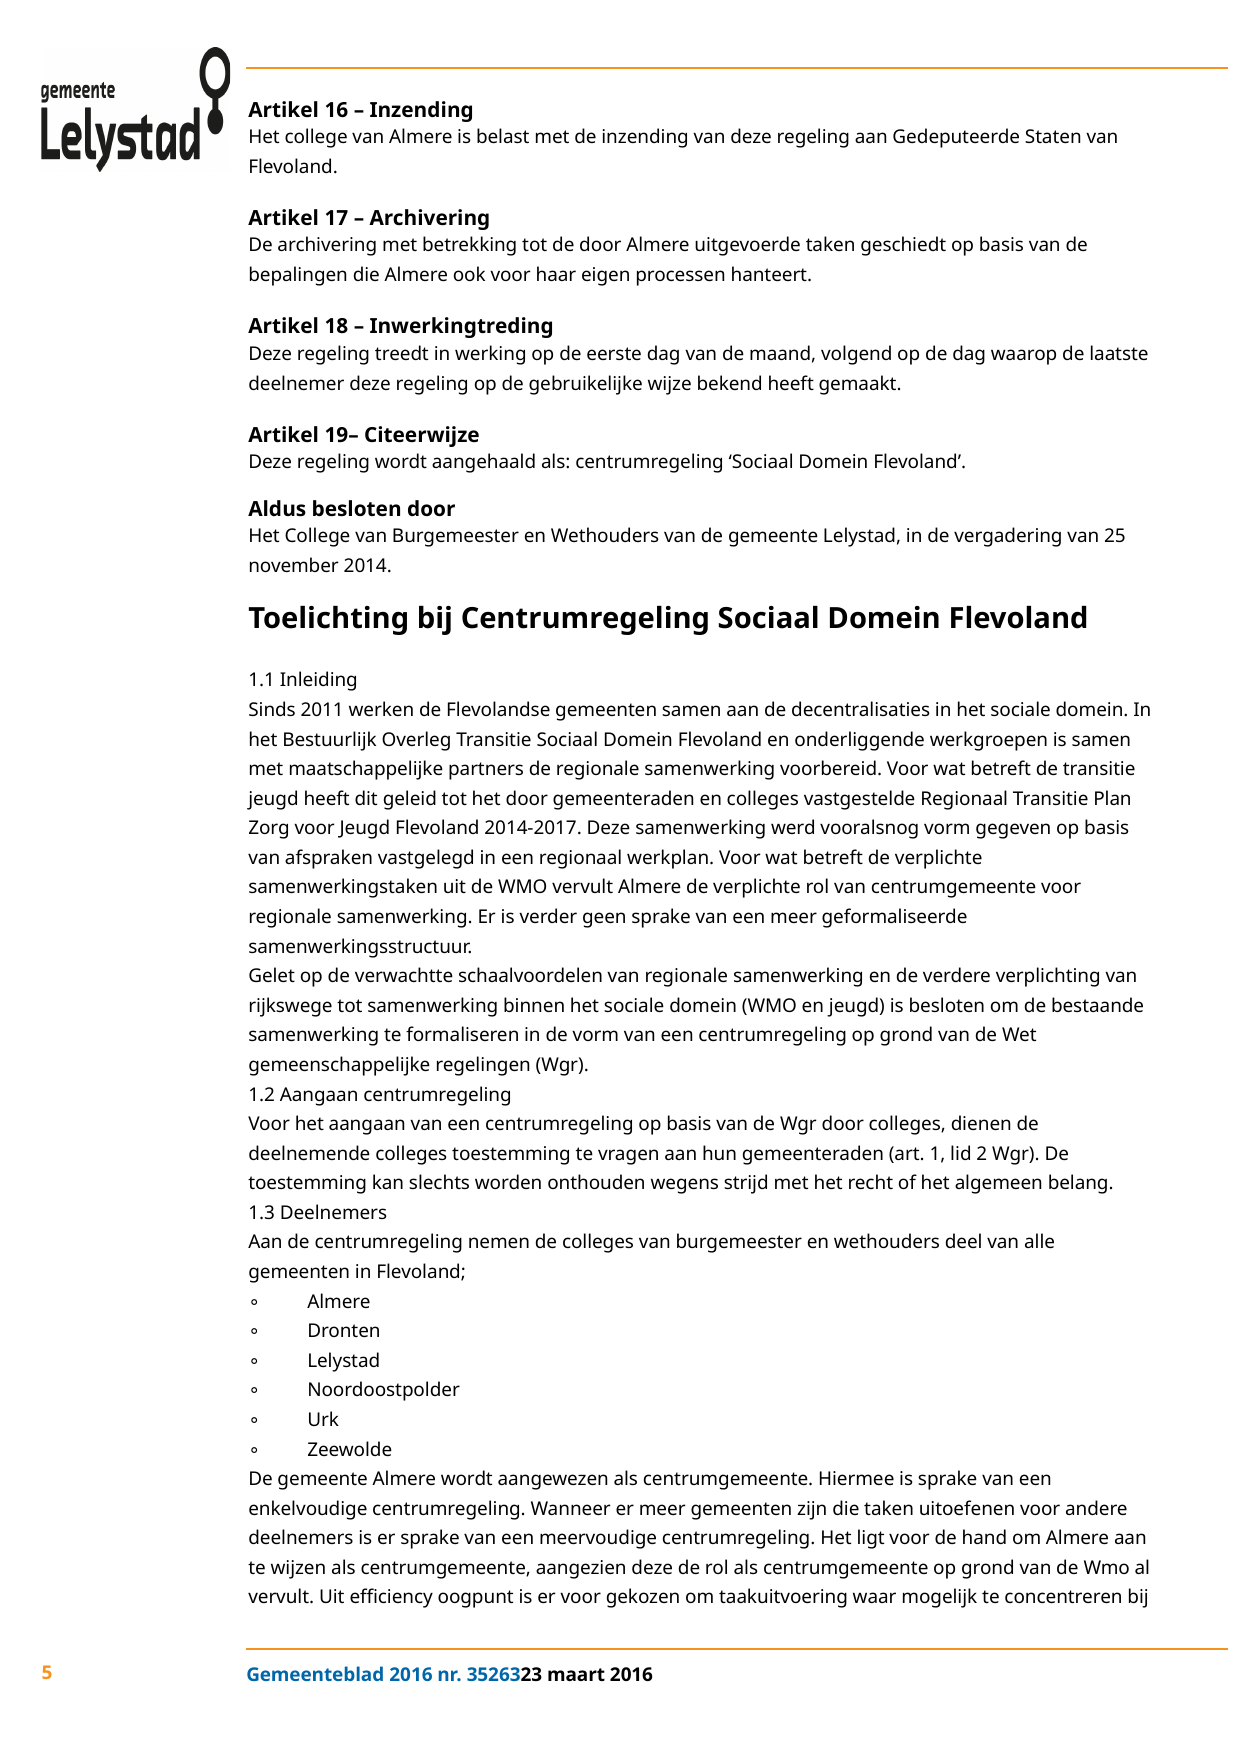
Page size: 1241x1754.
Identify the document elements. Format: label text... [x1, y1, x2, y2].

text Aldus besloten door [248, 494, 1152, 523]
picture [41, 47, 231, 172]
text Toelichting bij Centrumregeling Sociaal Domein Flevoland [248, 598, 1152, 637]
text 1.2 Aangaan centrumregeling [248, 1081, 1152, 1107]
list Lelystad [248, 1347, 1152, 1373]
text Deze regeling treedt in werking op de eerste dag van de maand, volgend op de dag waarop de laatste deelnemer deze regeling op de gebruikelijke wijze bekend heeft gemaakt. [248, 340, 1152, 395]
text Artikel 16 – Inzending [248, 95, 1152, 123]
text 1.3 Deelnemers [248, 1199, 1152, 1225]
text Deze regeling wordt aangehaald als: centrumregeling ‘Sociaal Domein Flevoland’. [248, 448, 1152, 474]
text Artikel 18 – Inwerkingtreding [248, 312, 1152, 340]
text Gelet op de verwachtte schaalvoordelen van regionale samenwerking en de verdere verplichting van rijkswege tot samenwerking binnen het sociale domein (WMO en jeugd) is besloten om de bestaande samenwerking te formaliseren in de vorm van een centrumregeling op grond van de Wet gemeenschappelijke regelingen (Wgr). [248, 962, 1152, 1077]
text Het college van Almere is belast met de inzending van deze regeling aan Gedeputeerde Staten van Flevoland. [248, 123, 1152, 178]
list Noordoostpolder [248, 1377, 1152, 1402]
list Almere [248, 1288, 1152, 1314]
text Voor het aangaan van een centrumregeling op basis van de Wgr door colleges, dienen de deelnemende colleges toestemming te vragen aan hun gemeenteraden (art. 1, lid 2 Wgr). De toestemming kan slechts worden onthouden wegens strijd met het recht of het algemeen belang. [248, 1110, 1152, 1195]
text Het College van Burgemeester en Wethouders van de gemeente Lelystad, in de vergadering van 25 november 2014. [248, 523, 1152, 578]
list Zeewolde [248, 1436, 1152, 1462]
text Artikel 17 – Archivering [248, 203, 1152, 232]
text 1.1 Inleiding [248, 667, 1152, 692]
text De gemeente Almere wordt aangewezen als centrumgemeente. Hiermee is sprake van een enkelvoudige centrumregeling. Wanneer er meer gemeenten zijn die taken uitoefenen voor andere deelnemers is er sprake van een meervoudige centrumregeling. Het ligt voor de hand om Almere aan te wijzen als centrumgemeente, aangezien deze de rol als centrumgemeente op grond van de Wmo al vervult. Uit efficiency oogpunt is er voor gekozen om taakuitvoering waar mogelijk te concentreren bij [248, 1465, 1152, 1609]
list Urk [248, 1406, 1152, 1432]
text Artikel 19– Citeerwijze [248, 420, 1152, 448]
text De archivering met betrekking tot de door Almere uitgevoerde taken geschiedt op basis van de bepalingen die Almere ook voor haar eigen processen hanteert. [248, 232, 1152, 287]
text Sinds 2011 werken de Flevolandse gemeenten samen aan de decentralisaties in het sociale domein. In het Bestuurlijk Overleg Transitie Sociaal Domein Flevoland en onderliggende werkgroepen is samen met maatschappelijke partners de regionale samenwerking voorbereid. Voor wat betreft de transitie jeugd heeft dit geleid tot het door gemeenteraden en colleges vastgestelde Regionaal Transitie Plan Zorg voor Jeugd Flevoland 2014-2017. Deze samenwerking werd vooralsnog vorm gegeven op basis van afspraken vastgelegd in een regionaal werkplan. Voor wat betreft de verplichte samenwerkingstaken uit de WMO vervult Almere de verplichte rol van centrumgemeente voor regionale samenwerking. Er is verder geen sprake van een meer geformaliseerde samenwerkingsstructuur. [248, 696, 1152, 959]
list Dronten [248, 1317, 1152, 1343]
text Aan de centrumregeling nemen de colleges van burgemeester en wethouders deel van alle gemeenten in Flevoland; [248, 1229, 1152, 1284]
